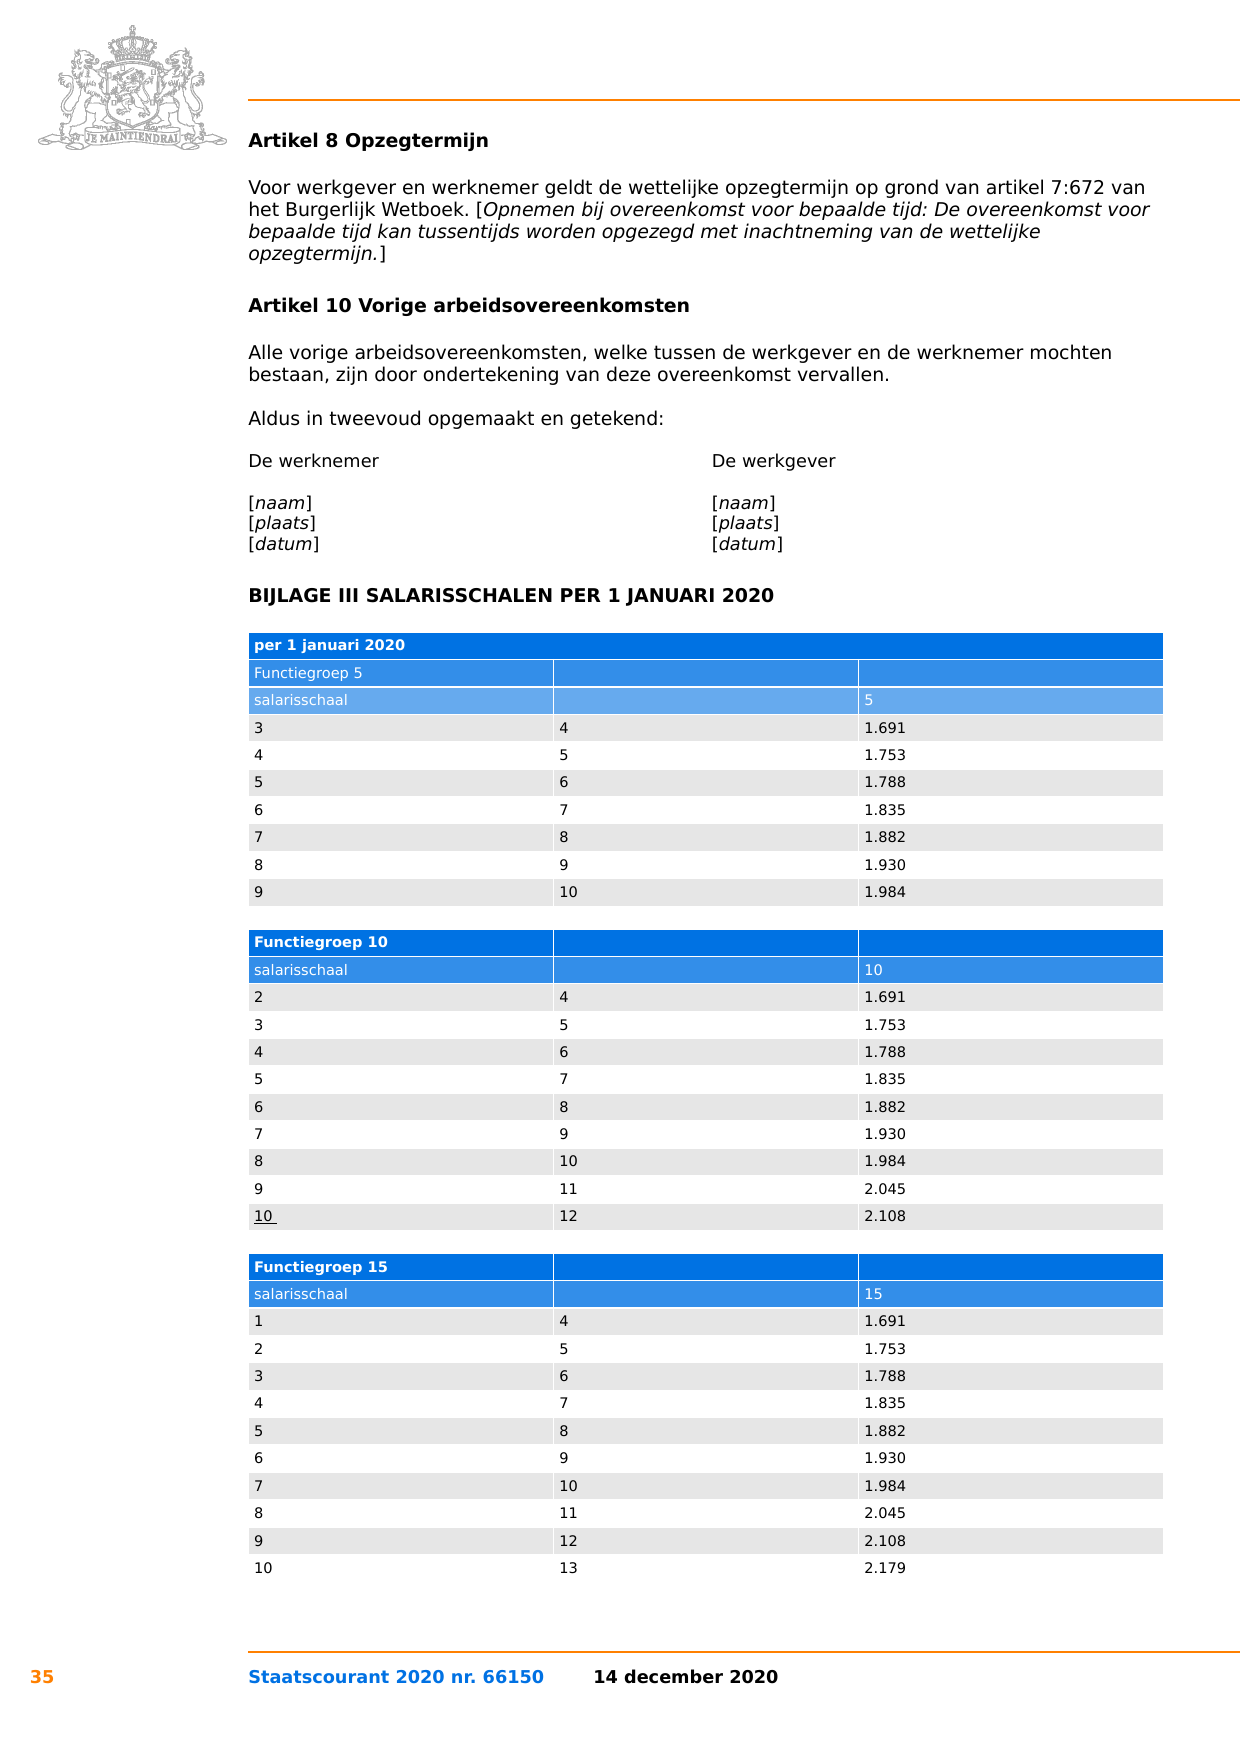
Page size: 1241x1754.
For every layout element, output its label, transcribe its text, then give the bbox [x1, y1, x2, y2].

table_cell 1.984 [859, 1149, 1163, 1175]
table_cell 12 [554, 1204, 858, 1230]
table_cell 1.691 [859, 984, 1163, 1011]
table_cell Functiegroep 5 [249, 660, 553, 686]
table_cell [248, 472, 706, 493]
table_cell 1.882 [859, 1094, 1163, 1120]
table_cell 10 [554, 1473, 858, 1499]
text Voor werkgever en werknemer geldt de wettelijke opzegtermijn op grond van artikel 7:672 van het Burgerlijk Wetboek. [Opnemen bij overeenkomst voor bepaalde tijd: De overeenkomst voor bepaalde tijd kan tussentijds worden opgezegd met inachtneming van de wettelijke opzegtermijn.] [248, 177, 1163, 265]
table_cell 4 [249, 1391, 553, 1417]
table_cell 2.045 [859, 1176, 1163, 1202]
table_cell 1.882 [859, 824, 1163, 851]
table_header [859, 930, 1163, 956]
table_cell 1.930 [859, 1121, 1163, 1148]
table_header [859, 1254, 1163, 1280]
subtitle Artikel 8 Opzegtermijn [248, 130, 1163, 152]
table_cell 3 [249, 1012, 553, 1038]
table_cell 13 [554, 1555, 858, 1581]
table_cell 5 [249, 770, 553, 796]
table_cell 2 [249, 1336, 553, 1362]
text Aldus in tweevoud opgemaakt en getekend: [248, 408, 1163, 429]
table_cell 2.108 [859, 1528, 1163, 1554]
table_cell 5 [554, 1336, 858, 1362]
table_cell 7 [554, 1391, 858, 1417]
table_cell [plaats] [706, 513, 1163, 534]
table_cell [554, 1281, 858, 1307]
table_cell 6 [249, 1094, 553, 1120]
table_cell [datum] [248, 534, 706, 554]
table_cell [datum] [706, 534, 1163, 554]
table_cell 8 [554, 1094, 858, 1120]
table_header De werkgever [706, 451, 1163, 472]
table_cell 15 [859, 1281, 1163, 1307]
table_cell [plaats] [248, 513, 706, 534]
table_cell 9 [554, 1121, 858, 1148]
table_header Functiegroep 10 [249, 930, 553, 956]
table_cell 11 [554, 1176, 858, 1202]
table_cell 9 [249, 1528, 553, 1554]
table_header [554, 1254, 858, 1280]
table_cell 1.691 [859, 715, 1163, 741]
table_cell 1.788 [859, 1363, 1163, 1390]
table_cell 4 [554, 715, 858, 741]
table_header De werknemer [248, 451, 706, 472]
table_cell [706, 472, 1163, 493]
table_cell 4 [249, 1039, 553, 1065]
table_cell 7 [249, 1473, 553, 1499]
table_cell 9 [554, 852, 858, 878]
table_cell 1.930 [859, 852, 1163, 878]
table_cell 8 [249, 1500, 553, 1527]
table_cell 6 [249, 797, 553, 823]
table_cell 10 [249, 1204, 553, 1230]
table_cell 3 [249, 715, 553, 741]
table_cell 1.835 [859, 1066, 1163, 1093]
subtitle Artikel 10 Vorige arbeidsovereenkomsten [248, 295, 1163, 317]
table_cell 1.753 [859, 1336, 1163, 1362]
table_cell 1.788 [859, 1039, 1163, 1065]
table_cell 7 [249, 1121, 553, 1148]
table_cell 8 [554, 1418, 858, 1444]
table_cell 4 [554, 1309, 858, 1335]
table_cell [naam] [248, 493, 706, 513]
table_cell 6 [554, 1363, 858, 1390]
table_cell 1.835 [859, 1391, 1163, 1417]
table_cell 12 [554, 1528, 858, 1554]
table_cell 8 [249, 1149, 553, 1175]
table_cell 7 [554, 1066, 858, 1093]
table_cell 7 [554, 797, 858, 823]
table_cell 9 [249, 1176, 553, 1202]
table_cell 6 [249, 1446, 553, 1472]
table_cell 6 [554, 1039, 858, 1065]
table_cell 4 [249, 742, 553, 768]
table_cell 10 [554, 879, 858, 906]
table_cell 10 [249, 1555, 553, 1581]
table_cell 5 [249, 1066, 553, 1093]
table_cell 1.691 [859, 1309, 1163, 1335]
table_cell 9 [249, 879, 553, 906]
table_cell 4 [554, 984, 858, 1011]
table_cell 1.788 [859, 770, 1163, 796]
table_cell 2.108 [859, 1204, 1163, 1230]
table_cell 3 [249, 1363, 553, 1390]
table_cell 1.984 [859, 1473, 1163, 1499]
table_cell salarisschaal [249, 957, 553, 983]
table_cell salarisschaal [249, 1281, 553, 1307]
table_cell 1.753 [859, 1012, 1163, 1038]
table_cell [naam] [706, 493, 1163, 513]
table_cell 1.882 [859, 1418, 1163, 1444]
table_header Functiegroep 15 [249, 1254, 553, 1280]
table_cell 1.930 [859, 1446, 1163, 1472]
table_cell 5 [249, 1418, 553, 1444]
table_cell salarisschaal [249, 688, 553, 714]
text Alle vorige arbeidsovereenkomsten, welke tussen de werkgever en de werknemer mochten bestaan, zijn door ondertekening van deze overeenkomst vervallen. [248, 342, 1163, 386]
table_cell 10 [554, 1149, 858, 1175]
table_cell 9 [554, 1446, 858, 1472]
table_cell [554, 957, 858, 983]
subtitle BIJLAGE III SALARISSCHALEN PER 1 JANUARI 2020 [248, 584, 1163, 607]
table_cell 2.179 [859, 1555, 1163, 1581]
table_cell 1.753 [859, 742, 1163, 768]
table_header [554, 930, 858, 956]
table_cell 1.835 [859, 797, 1163, 823]
picture [38, 25, 227, 150]
table_cell 1.984 [859, 879, 1163, 906]
table_cell 8 [554, 824, 858, 851]
table_cell 6 [554, 770, 858, 796]
table_cell 5 [859, 688, 1163, 714]
table_cell 11 [554, 1500, 858, 1527]
table_cell 5 [554, 1012, 858, 1038]
table_cell 2.045 [859, 1500, 1163, 1527]
table_cell [554, 688, 858, 714]
table_cell 2 [249, 984, 553, 1011]
table_cell 7 [249, 824, 553, 851]
table_cell 8 [249, 852, 553, 878]
table_cell [859, 660, 1163, 686]
table_cell 10 [859, 957, 1163, 983]
table_cell [554, 660, 858, 686]
table_cell 5 [554, 742, 858, 768]
table_header per 1 januari 2020 [249, 633, 1163, 659]
table_cell 1 [249, 1309, 553, 1335]
